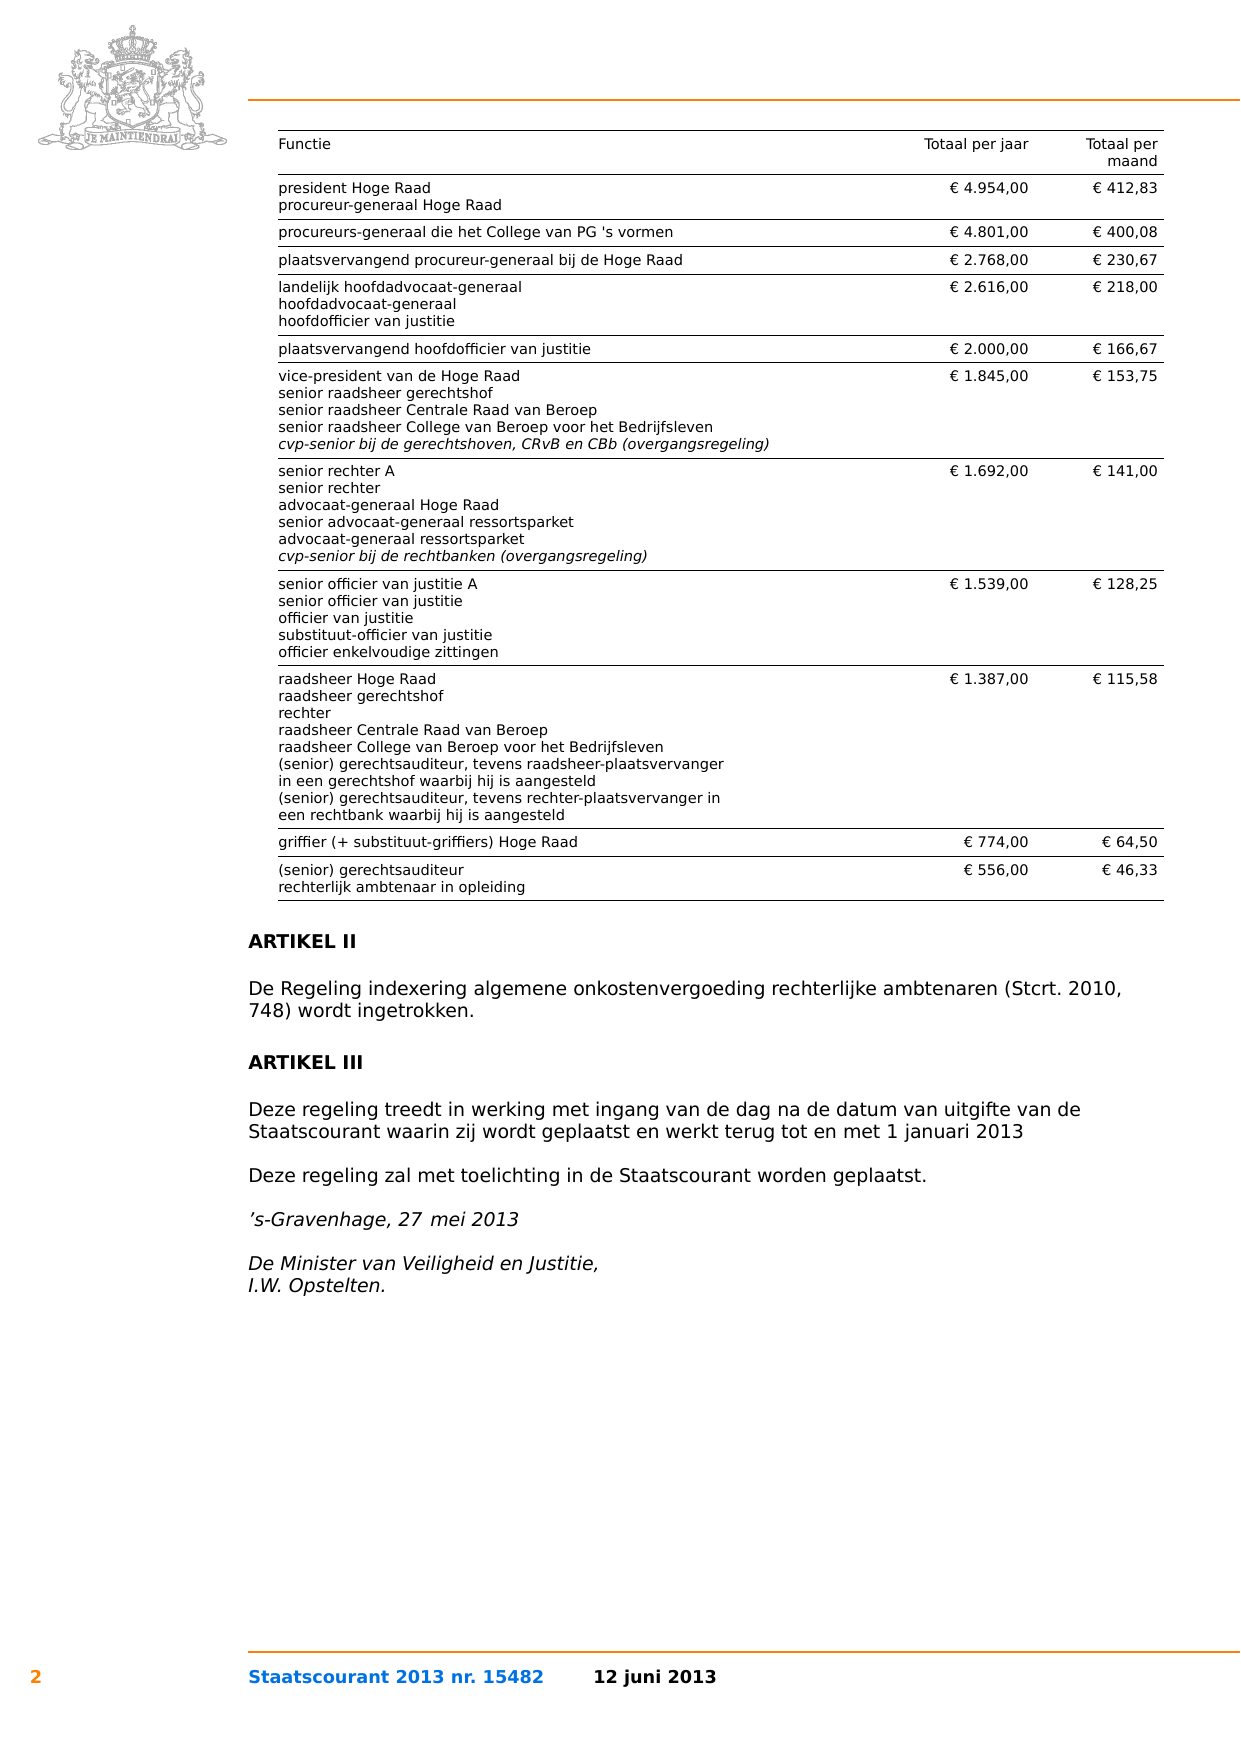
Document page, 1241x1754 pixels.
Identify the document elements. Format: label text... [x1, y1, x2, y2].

table_cell vice-president van de Hoge Raad [278, 363, 905, 385]
table_cell griffier (+ substituut-griffiers) Hoge Raad [278, 829, 905, 856]
table_cell [905, 419, 1034, 436]
table_cell raadsheer gerechtshof [278, 688, 905, 705]
table_cell € 230,67 [1034, 247, 1163, 273]
table_cell € 46,33 [1034, 857, 1163, 878]
table_cell [1034, 807, 1163, 828]
table_cell procureur-generaal Hoge Raad [278, 197, 905, 219]
table_cell [1034, 773, 1163, 790]
table_cell [1034, 688, 1163, 705]
table_cell rechterlijk ambtenaar in opleiding [278, 879, 905, 900]
subtitle ARTIKEL II [248, 931, 1163, 953]
table_cell [1034, 402, 1163, 419]
table_cell [905, 402, 1034, 419]
table_cell [905, 688, 1034, 705]
table_cell senior officier van justitie A [278, 571, 905, 592]
subtitle ARTIKEL III [248, 1052, 1163, 1074]
table_cell [1034, 705, 1163, 722]
table_cell [1034, 879, 1163, 900]
table_cell € 1.387,00 [905, 666, 1034, 688]
table_cell [905, 626, 1034, 643]
table_cell officier enkelvoudige zittingen [278, 644, 905, 665]
table_cell procureurs-generaal die het College van PG 's vormen [278, 220, 905, 246]
table_cell [905, 313, 1034, 335]
table_cell [1034, 593, 1163, 609]
table_cell [905, 739, 1034, 756]
table_cell hoofdadvocaat-generaal [278, 296, 905, 313]
table_cell [1034, 548, 1163, 570]
table_cell [905, 531, 1034, 548]
table_cell [1034, 197, 1163, 219]
table_cell senior advocaat-generaal ressortsparket [278, 514, 905, 531]
table_cell € 153,75 [1034, 363, 1163, 385]
table_cell senior raadsheer gerechtshof [278, 385, 905, 402]
table_cell [905, 296, 1034, 313]
table_cell cvp-senior bij de gerechtshoven, CRvB en CBb (overgangsregeling) [278, 436, 905, 457]
table_cell [905, 548, 1034, 570]
table_cell [1034, 644, 1163, 665]
table_cell hoofdofficier van justitie [278, 313, 905, 335]
table_cell € 4.801,00 [905, 220, 1034, 246]
table_cell € 115,58 [1034, 666, 1163, 688]
table_cell plaatsvervangend procureur-generaal bij de Hoge Raad [278, 247, 905, 273]
table_cell [1034, 626, 1163, 643]
table_cell [1034, 436, 1163, 457]
text De Minister van Veiligheid en Justitie, I.W. Opstelten. [248, 1253, 1163, 1297]
table_cell president Hoge Raad [278, 175, 905, 197]
table_cell € 400,08 [1034, 220, 1163, 246]
table_cell € 166,67 [1034, 336, 1163, 362]
table_cell € 774,00 [905, 829, 1034, 856]
table_cell senior rechter [278, 480, 905, 497]
table_cell [1034, 790, 1163, 807]
table_cell rechter [278, 705, 905, 722]
table_cell [1034, 514, 1163, 531]
table_cell raadsheer College van Beroep voor het Bedrijfsleven [278, 739, 905, 756]
picture [38, 25, 227, 150]
table_cell € 412,83 [1034, 175, 1163, 197]
table_cell (senior) gerechtsauditeur, tevens raadsheer-plaatsvervanger [278, 756, 905, 773]
text De Regeling indexering algemene onkostenvergoeding rechterlijke ambtenaren (Stcrt. 2010, 748) wordt ingetrokken. [248, 978, 1163, 1022]
text Deze regeling treedt in werking met ingang van de dag na de datum van uitgifte van de Staatscourant waarin zij wordt geplaatst en werkt terug tot en met 1 januari 2013 [248, 1099, 1163, 1143]
table_cell raadsheer Centrale Raad van Beroep [278, 722, 905, 739]
table_cell € 64,50 [1034, 829, 1163, 856]
table_cell [1034, 756, 1163, 773]
table_cell [1034, 385, 1163, 402]
table_cell [1034, 722, 1163, 739]
table_cell [1034, 480, 1163, 497]
table_cell [905, 610, 1034, 626]
table_cell officier van justitie [278, 610, 905, 626]
table_cell senior officier van justitie [278, 593, 905, 609]
table_cell [905, 497, 1034, 514]
table_cell senior raadsheer College van Beroep voor het Bedrijfsleven [278, 419, 905, 436]
table_cell senior raadsheer Centrale Raad van Beroep [278, 402, 905, 419]
table_cell plaatsvervangend hoofdofficier van justitie [278, 336, 905, 362]
table_cell een rechtbank waarbij hij is aangesteld [278, 807, 905, 828]
table_header Totaal per maand [1034, 131, 1163, 174]
table_cell in een gerechtshof waarbij hij is aangesteld [278, 773, 905, 790]
table_cell raadsheer Hoge Raad [278, 666, 905, 688]
table_cell [1034, 610, 1163, 626]
table_cell € 2.616,00 [905, 275, 1034, 296]
table_cell € 1.845,00 [905, 363, 1034, 385]
table_cell [1034, 531, 1163, 548]
table_cell [905, 514, 1034, 531]
table_cell [905, 807, 1034, 828]
table_cell € 556,00 [905, 857, 1034, 878]
table_cell [905, 644, 1034, 665]
table_cell (senior) gerechtsauditeur, tevens rechter-plaatsvervanger in [278, 790, 905, 807]
table_cell [905, 385, 1034, 402]
table_cell € 1.692,00 [905, 459, 1034, 480]
table_cell [905, 705, 1034, 722]
table_cell € 1.539,00 [905, 571, 1034, 592]
text ’s-Gravenhage, 27 mei 2013 [248, 1209, 1163, 1231]
table_cell [1034, 497, 1163, 514]
table_cell [905, 790, 1034, 807]
table_cell € 2.000,00 [905, 336, 1034, 362]
table_cell advocaat-generaal Hoge Raad [278, 497, 905, 514]
table_cell [905, 756, 1034, 773]
table_cell [905, 879, 1034, 900]
table_cell (senior) gerechtsauditeur [278, 857, 905, 878]
table_header Functie [278, 131, 905, 174]
table_cell € 141,00 [1034, 459, 1163, 480]
table_cell € 4.954,00 [905, 175, 1034, 197]
table_cell cvp-senior bij de rechtbanken (overgangsregeling) [278, 548, 905, 570]
table_cell [905, 480, 1034, 497]
table_cell senior rechter A [278, 459, 905, 480]
table_cell [1034, 296, 1163, 313]
table_header Totaal per jaar [905, 131, 1034, 174]
table_cell € 128,25 [1034, 571, 1163, 592]
table_cell [1034, 419, 1163, 436]
table_cell [905, 773, 1034, 790]
table_cell [1034, 739, 1163, 756]
text Deze regeling zal met toelichting in de Staatscourant worden geplaatst. [248, 1165, 1163, 1187]
table_cell [1034, 313, 1163, 335]
table_cell € 2.768,00 [905, 247, 1034, 273]
table_cell advocaat-generaal ressortsparket [278, 531, 905, 548]
table_cell [905, 197, 1034, 219]
table_cell [905, 722, 1034, 739]
table_cell landelijk hoofdadvocaat-generaal [278, 275, 905, 296]
table_cell substituut-officier van justitie [278, 626, 905, 643]
table_cell € 218,00 [1034, 275, 1163, 296]
table_cell [905, 593, 1034, 609]
table_cell [905, 436, 1034, 457]
